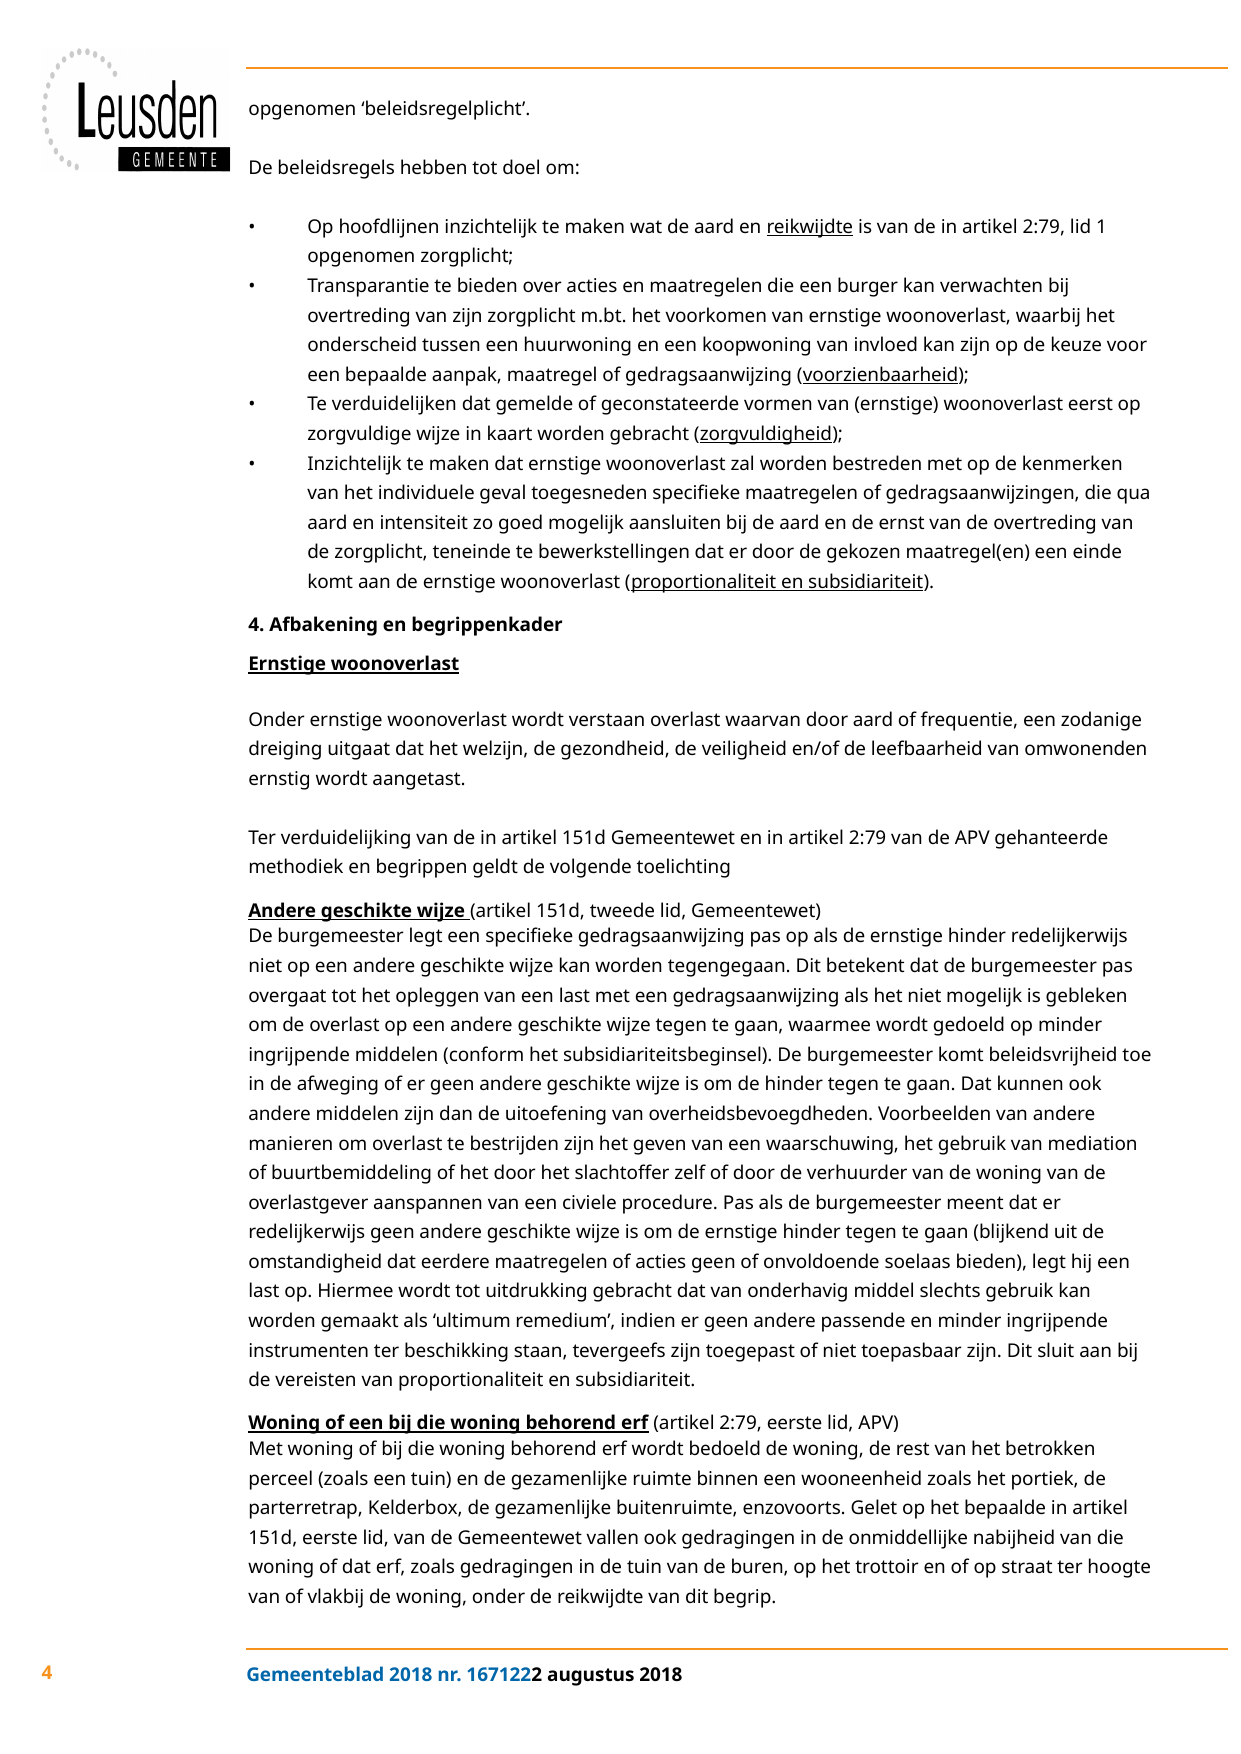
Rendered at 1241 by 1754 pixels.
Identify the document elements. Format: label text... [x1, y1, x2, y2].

text Onder ernstige woonoverlast wordt verstaan overlast waarvan door aard of frequentie, een zodanige dreiging uitgaat dat het welzijn, de gezondheid, de veiligheid en/of de leefbaarheid van omwonenden ernstig wordt aangetast. [248, 706, 1152, 791]
list Inzichtelijk te maken dat ernstige woonoverlast zal worden bestreden met op de kenmerken van het individuele geval toegesneden specifieke maatregelen of gedragsaanwijzingen, die qua aard en intensiteit zo goed mogelijk aansluiten bij de aard en de ernst van de overtreding van de zorgplicht, teneinde te bewerkstellingen dat er door de gekozen maatregel(en) een einde komt aan de ernstige woonoverlast (proportionaliteit en subsidiariteit). [248, 450, 1152, 594]
list Te verduidelijken dat gemelde of geconstateerde vormen van (ernstige) woonoverlast eerst op zorgvuldige wijze in kaart worden gebracht (zorgvuldigheid); [248, 391, 1152, 446]
picture [41, 47, 231, 172]
text opgenomen ‘beleidsregelplicht’. [248, 95, 1152, 121]
list Transparantie te bieden over acties en maatregelen die een burger kan verwachten bij overtreding van zijn zorgplicht m.bt. het voorkomen van ernstige woonoverlast, waarbij het onderscheid tussen een huurwoning en een koopwoning van invloed kan zijn op de keuze voor een bepaalde aanpak, maatregel of gedragsaanwijzing (voorzienbaarheid); [248, 272, 1152, 387]
text Andere geschikte wijze (artikel 151d, tweede lid, Gemeentewet) [248, 897, 1152, 923]
text Woning of een bij die woning behorend erf (artikel 2:79, eerste lid, APV) [248, 1409, 1152, 1435]
text Ernstige woonoverlast [248, 651, 1152, 676]
text De beleidsregels hebben tot doel om: [248, 154, 1152, 180]
list Op hoofdlijnen inzichtelijk te maken wat de aard en reikwijdte is van de in artikel 2:79, lid 1 opgenomen zorgplicht; [248, 213, 1152, 268]
text 4. Afbakening en begrippenkader [248, 611, 1152, 637]
text De burgemeester legt een specifieke gedragsaanwijzing pas op als de ernstige hinder redelijkerwijs niet op een andere geschikte wijze kan worden tegengegaan. Dit betekent dat de burgemeester pas overgaat tot het opleggen van een last met een gedragsaanwijzing als het niet mogelijk is gebleken om de overlast op een andere geschikte wijze tegen te gaan, waarmee wordt gedoeld op minder ingrijpende middelen (conform het subsidiariteitsbeginsel). De burgemeester komt beleidsvrijheid toe in de afweging of er geen andere geschikte wijze is om de hinder tegen te gaan. Dat kunnen ook andere middelen zijn dan de uitoefening van overheidsbevoegdheden. Voorbeelden van andere manieren om overlast te bestrijden zijn het geven van een waarschuwing, het gebruik van mediation of buurtbemiddeling of het door het slachtoffer zelf of door de verhuurder van de woning van de overlastgever aanspannen van een civiele procedure. Pas als de burgemeester meent dat er redelijkerwijs geen andere geschikte wijze is om de ernstige hinder tegen te gaan (blijkend uit de omstandigheid dat eerdere maatregelen of acties geen of onvoldoende soelaas bieden), legt hij een last op. Hiermee wordt tot uitdrukking gebracht dat van onderhavig middel slechts gebruik kan worden gemaakt als ‘ultimum remedium’, indien er geen andere passende en minder ingrijpende instrumenten ter beschikking staan, tevergeefs zijn toegepast of niet toepasbaar zijn. Dit sluit aan bij de vereisten van proportionaliteit en subsidiariteit. [248, 923, 1152, 1392]
text Met woning of bij die woning behorend erf wordt bedoeld de woning, de rest van het betrokken perceel (zoals een tuin) en de gezamenlijke ruimte binnen een wooneenheid zoals het portiek, de parterretrap, Kelderbox, de gezamenlijke buitenruimte, enzovoorts. Gelet op het bepaalde in artikel 151d, eerste lid, van de Gemeentewet vallen ook gedragingen in de onmiddellijke nabijheid van die woning of dat erf, zoals gedragingen in de tuin van de buren, op het trottoir en of op straat ter hoogte van of vlakbij de woning, onder de reikwijdte van dit begrip. [248, 1435, 1152, 1609]
text Ter verduidelijking van de in artikel 151d Gemeentewet en in artikel 2:79 van de APV gehanteerde methodiek en begrippen geldt de volgende toelichting [248, 824, 1152, 879]
